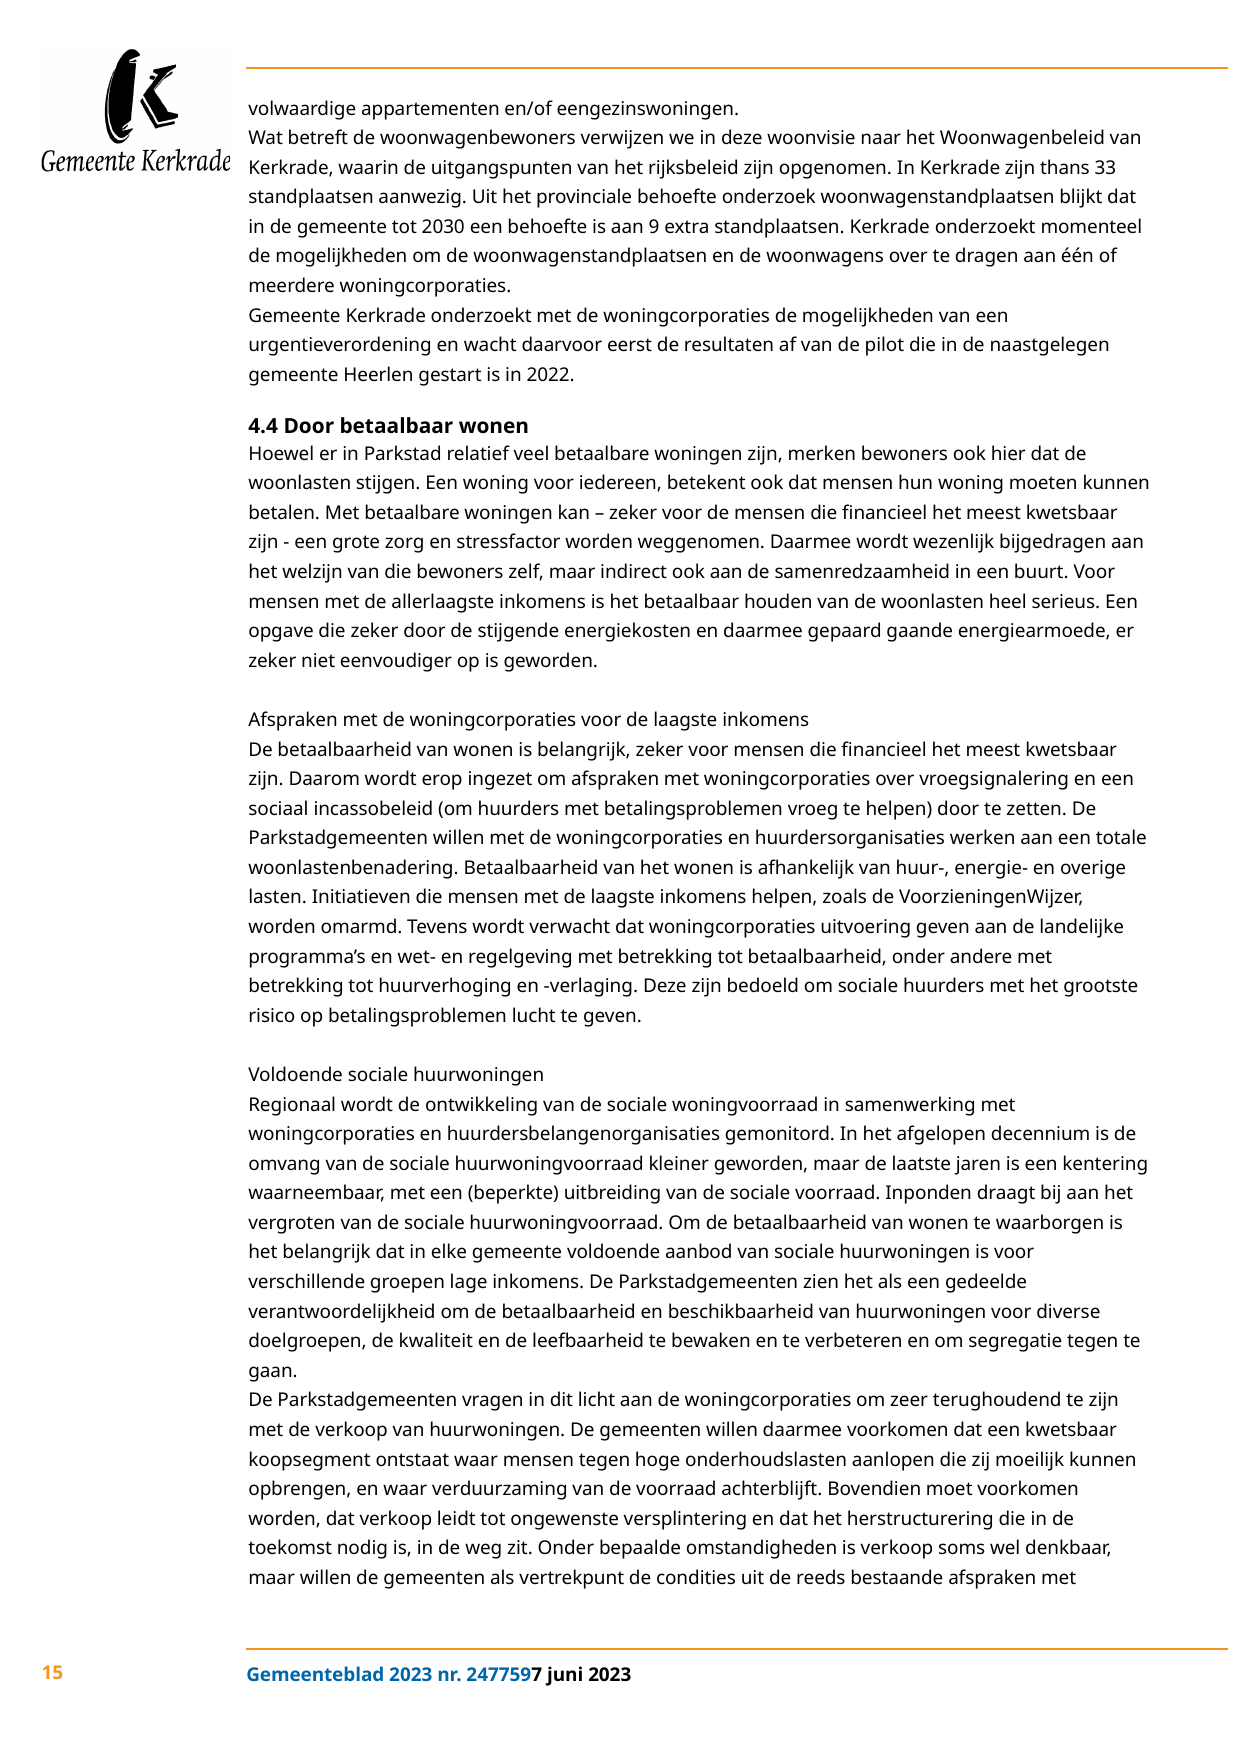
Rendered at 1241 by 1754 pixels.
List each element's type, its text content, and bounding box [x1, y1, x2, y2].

text De Parkstadgemeenten vragen in dit licht aan de woningcorporaties om zeer terughoudend te zijn met de verkoop van huurwoningen. De gemeenten willen daarmee voorkomen dat een kwetsbaar koopsegment ontstaat waar mensen tegen hoge onderhoudslasten aanlopen die zij moeilijk kunnen opbrengen, en waar verduurzaming van de voorraad achterblijft. Bovendien moet voorkomen worden, dat verkoop leidt tot ongewenste versplintering en dat het herstructurering die in de toekomst nodig is, in de weg zit. Onder bepaalde omstandigheden is verkoop soms wel denkbaar, maar willen de gemeenten als vertrekpunt de condities uit de reeds bestaande afspraken met [248, 1387, 1152, 1590]
text De betaalbaarheid van wonen is belangrijk, zeker voor mensen die financieel het meest kwetsbaar zijn. Daarom wordt erop ingezet om afspraken met woningcorporaties over vroegsignalering en een sociaal incassobeleid (om huurders met betalingsproblemen vroeg te helpen) door te zetten. De Parkstadgemeenten willen met de woningcorporaties en huurdersorganisaties werken aan een totale woonlastenbenadering. Betaalbaarheid van het wonen is afhankelijk van huur-, energie- en overige lasten. Initiatieven die mensen met de laagste inkomens helpen, zoals de VoorzieningenWijzer, worden omarmd. Tevens wordt verwacht dat woningcorporaties uitvoering geven aan de landelijke programma’s en wet- en regelgeving met betrekking tot betaalbaarheid, onder andere met betrekking tot huurverhoging en -verlaging. Deze zijn bedoeld om sociale huurders met het grootste risico op betalingsproblemen lucht te geven. [248, 736, 1152, 1028]
text Voldoende sociale huurwoningen [248, 1061, 1152, 1087]
picture [41, 47, 231, 172]
text Gemeente Kerkrade onderzoekt met de woningcorporaties de mogelijkheden van een urgentieverordening en wacht daarvoor eerst de resultaten af van de pilot die in de naastgelegen gemeente Heerlen gestart is in 2022. [248, 302, 1152, 387]
text Afspraken met de woningcorporaties voor de laagste inkomens [248, 706, 1152, 732]
text volwaardige appartementen en/of eengezinswoningen. [248, 95, 1152, 121]
text 4.4 Door betaalbaar wonen [248, 411, 1152, 440]
text Wat betreft de woonwagenbewoners verwijzen we in deze woonvisie naar het Woonwagenbeleid van Kerkrade, waarin de uitgangspunten van het rijksbeleid zijn opgenomen. In Kerkrade zijn thans 33 standplaatsen aanwezig. Uit het provinciale behoefte onderzoek woonwagenstandplaatsen blijkt dat in de gemeente tot 2030 een behoefte is aan 9 extra standplaatsen. Kerkrade onderzoekt momenteel de mogelijkheden om de woonwagenstandplaatsen en de woonwagens over te dragen aan één of meerdere woningcorporaties. [248, 124, 1152, 298]
text Hoewel er in Parkstad relatief veel betaalbare woningen zijn, merken bewoners ook hier dat de woonlasten stijgen. Een woning voor iedereen, betekent ook dat mensen hun woning moeten kunnen betalen. Met betaalbare woningen kan – zeker voor de mensen die financieel het meest kwetsbaar zijn - een grote zorg en stressfactor worden weggenomen. Daarmee wordt wezenlijk bijgedragen aan het welzijn van die bewoners zelf, maar indirect ook aan de samenredzaamheid in een buurt. Voor mensen met de allerlaagste inkomens is het betaalbaar houden van de woonlasten heel serieus. Een opgave die zeker door de stijgende energiekosten en daarmee gepaard gaande energiearmoede, er zeker niet eenvoudiger op is geworden. [248, 440, 1152, 673]
text Regionaal wordt de ontwikkeling van de sociale woningvoorraad in samenwerking met woningcorporaties en huurdersbelangenorganisaties gemonitord. In het afgelopen decennium is de omvang van de sociale huurwoningvoorraad kleiner geworden, maar de laatste jaren is een kentering waarneembaar, met een (beperkte) uitbreiding van de sociale voorraad. Inponden draagt bij aan het vergroten van de sociale huurwoningvoorraad. Om de betaalbaarheid van wonen te waarborgen is het belangrijk dat in elke gemeente voldoende aanbod van sociale huurwoningen is voor verschillende groepen lage inkomens. De Parkstadgemeenten zien het als een gedeelde verantwoordelijkheid om de betaalbaarheid en beschikbaarheid van huurwoningen voor diverse doelgroepen, de kwaliteit en de leefbaarheid te bewaken en te verbeteren en om segregatie tegen te gaan. [248, 1091, 1152, 1383]
